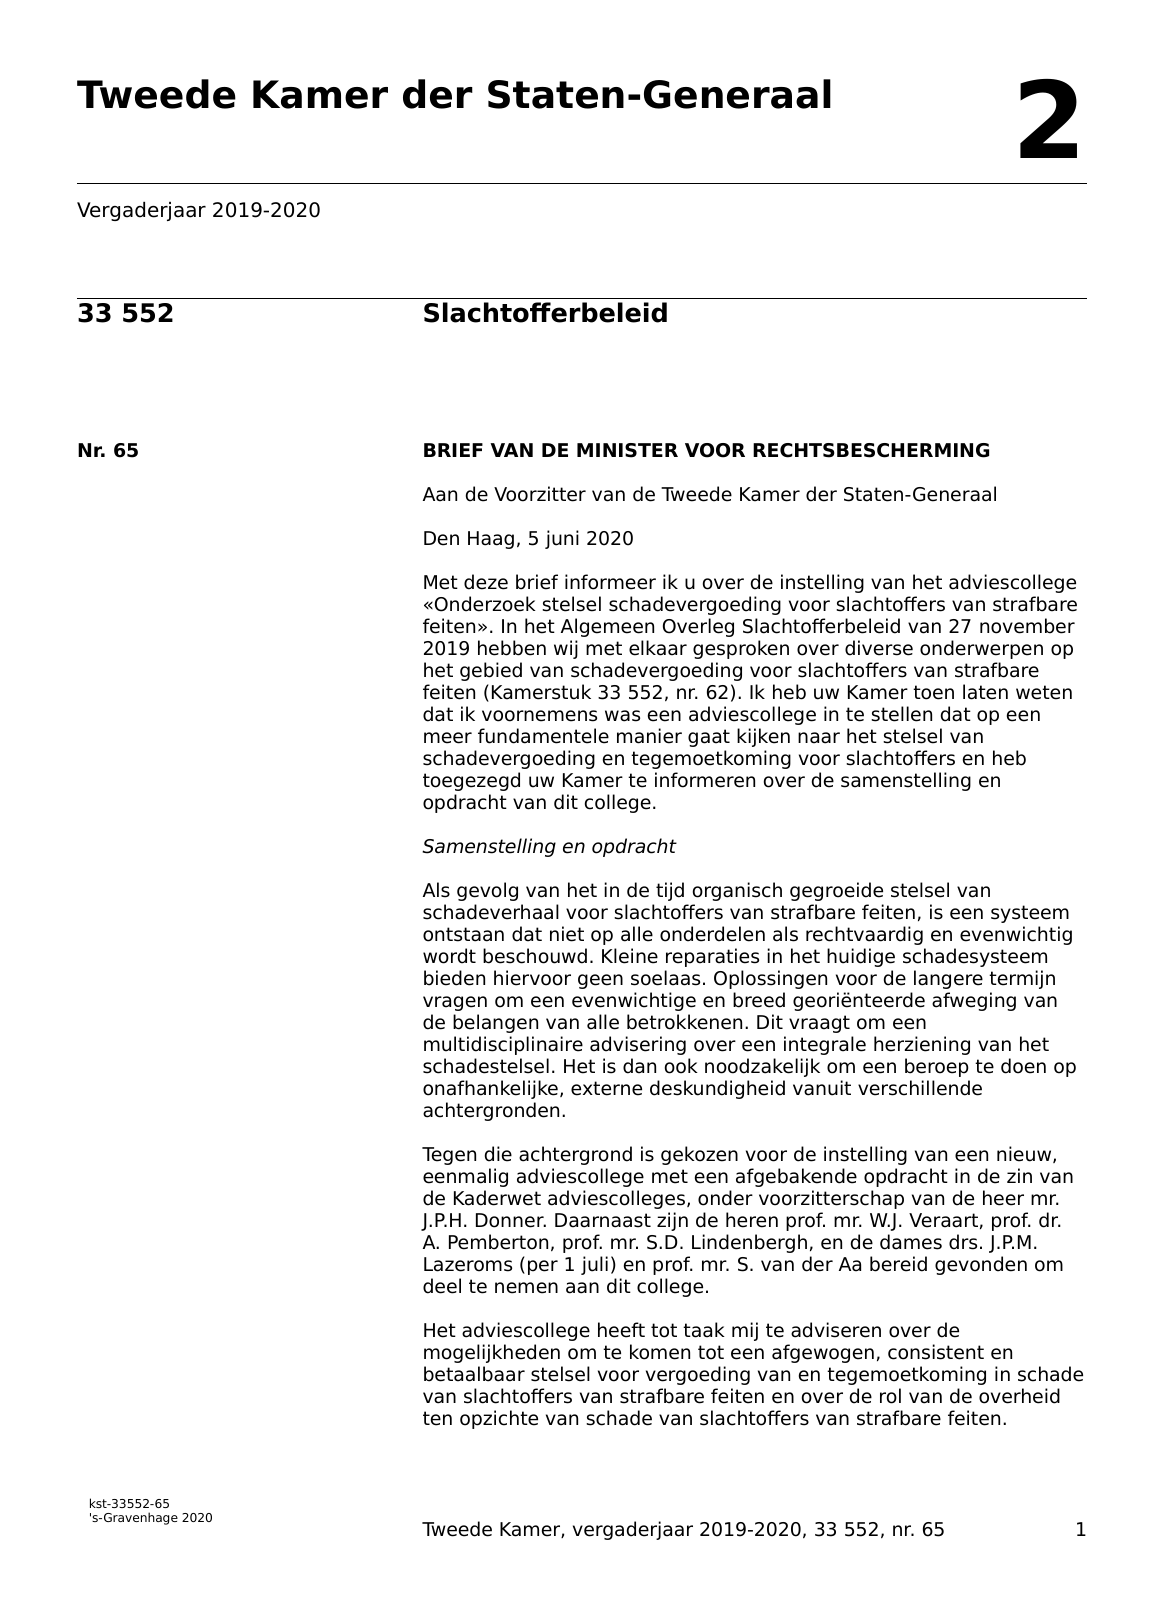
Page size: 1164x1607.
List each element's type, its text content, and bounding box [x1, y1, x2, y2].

text Tegen die achtergrond is gekozen voor de instelling van een nieuw, eenmalig adviescollege met een afgebakende opdracht in de zin van de Kaderwet adviescolleges, onder voorzitterschap van de heer mr. J.P.H. Donner. Daarnaast zijn de heren prof. mr. W.J. Veraart, prof. dr. A. Pemberton, prof. mr. S.D. Lindenbergh, en de dames drs. J.P.M. Lazeroms (per 1 juli) en prof. mr. S. van der Aa bereid gevonden om deel te nemen aan dit college. [422, 1144, 1087, 1298]
table_header Tweede Kamer der Staten-Generaal [77, 59, 886, 183]
text Aan de Voorzitter van de Tweede Kamer der Staten-Generaal [422, 484, 1087, 506]
text kst-33552-65 [88, 1497, 323, 1511]
subtitle 33 552 Slachtofferbeleid [77, 299, 1087, 329]
text 's-Gravenhage 2020 [88, 1511, 323, 1525]
text Met deze brief informeer ik u over de instelling van het adviescollege «Onderzoek stelsel schadevergoeding voor slachtoffers van strafbare feiten». In het Algemeen Overleg Slachtofferbeleid van 27 november 2019 hebben wij met elkaar gesproken over diverse onderwerpen op het gebied van schadevergoeding voor slachtoffers van strafbare feiten (Kamerstuk 33 552, nr. 62). Ik heb uw Kamer toen laten weten dat ik voornemens was een adviescollege in te stellen dat op een meer fundamentele manier gaat kijken naar het stelsel van schadevergoeding en tegemoetkoming voor slachtoffers en heb toegezegd uw Kamer te informeren over de samenstelling en opdracht van dit college. [422, 572, 1087, 814]
subtitle Samenstelling en opdracht [422, 836, 1087, 858]
table_header 2 [886, 59, 1087, 183]
text Als gevolg van het in de tijd organisch gegroeide stelsel van schadeverhaal voor slachtoffers van strafbare feiten, is een systeem ontstaan dat niet op alle onderdelen als rechtvaardig en evenwichtig wordt beschouwd. Kleine reparaties in het huidige schadesysteem bieden hiervoor geen soelaas. Oplossingen voor de langere termijn vragen om een evenwichtige en breed georiënteerde afweging van de belangen van alle betrokkenen. Dit vraagt om een multidisciplinaire advisering over een integrale herziening van het schadestelsel. Het is dan ook noodzakelijk om een beroep te doen op onafhankelijke, externe deskundigheid vanuit verschillende achtergronden. [422, 880, 1087, 1122]
subtitle Nr. 65 BRIEF VAN DE MINISTER VOOR RECHTSBESCHERMING [77, 440, 1087, 462]
text Den Haag, 5 juni 2020 [422, 528, 1087, 550]
table_cell Vergaderjaar 2019-2020 [77, 184, 1087, 298]
text Het adviescollege heeft tot taak mij te adviseren over de mogelijkheden om te komen tot een afgewogen, consistent en betaalbaar stelsel voor vergoeding van en tegemoetkoming in schade van slachtoffers van strafbare feiten en over de rol van de overheid ten opzichte van schade van slachtoffers van strafbare feiten. [422, 1320, 1087, 1430]
